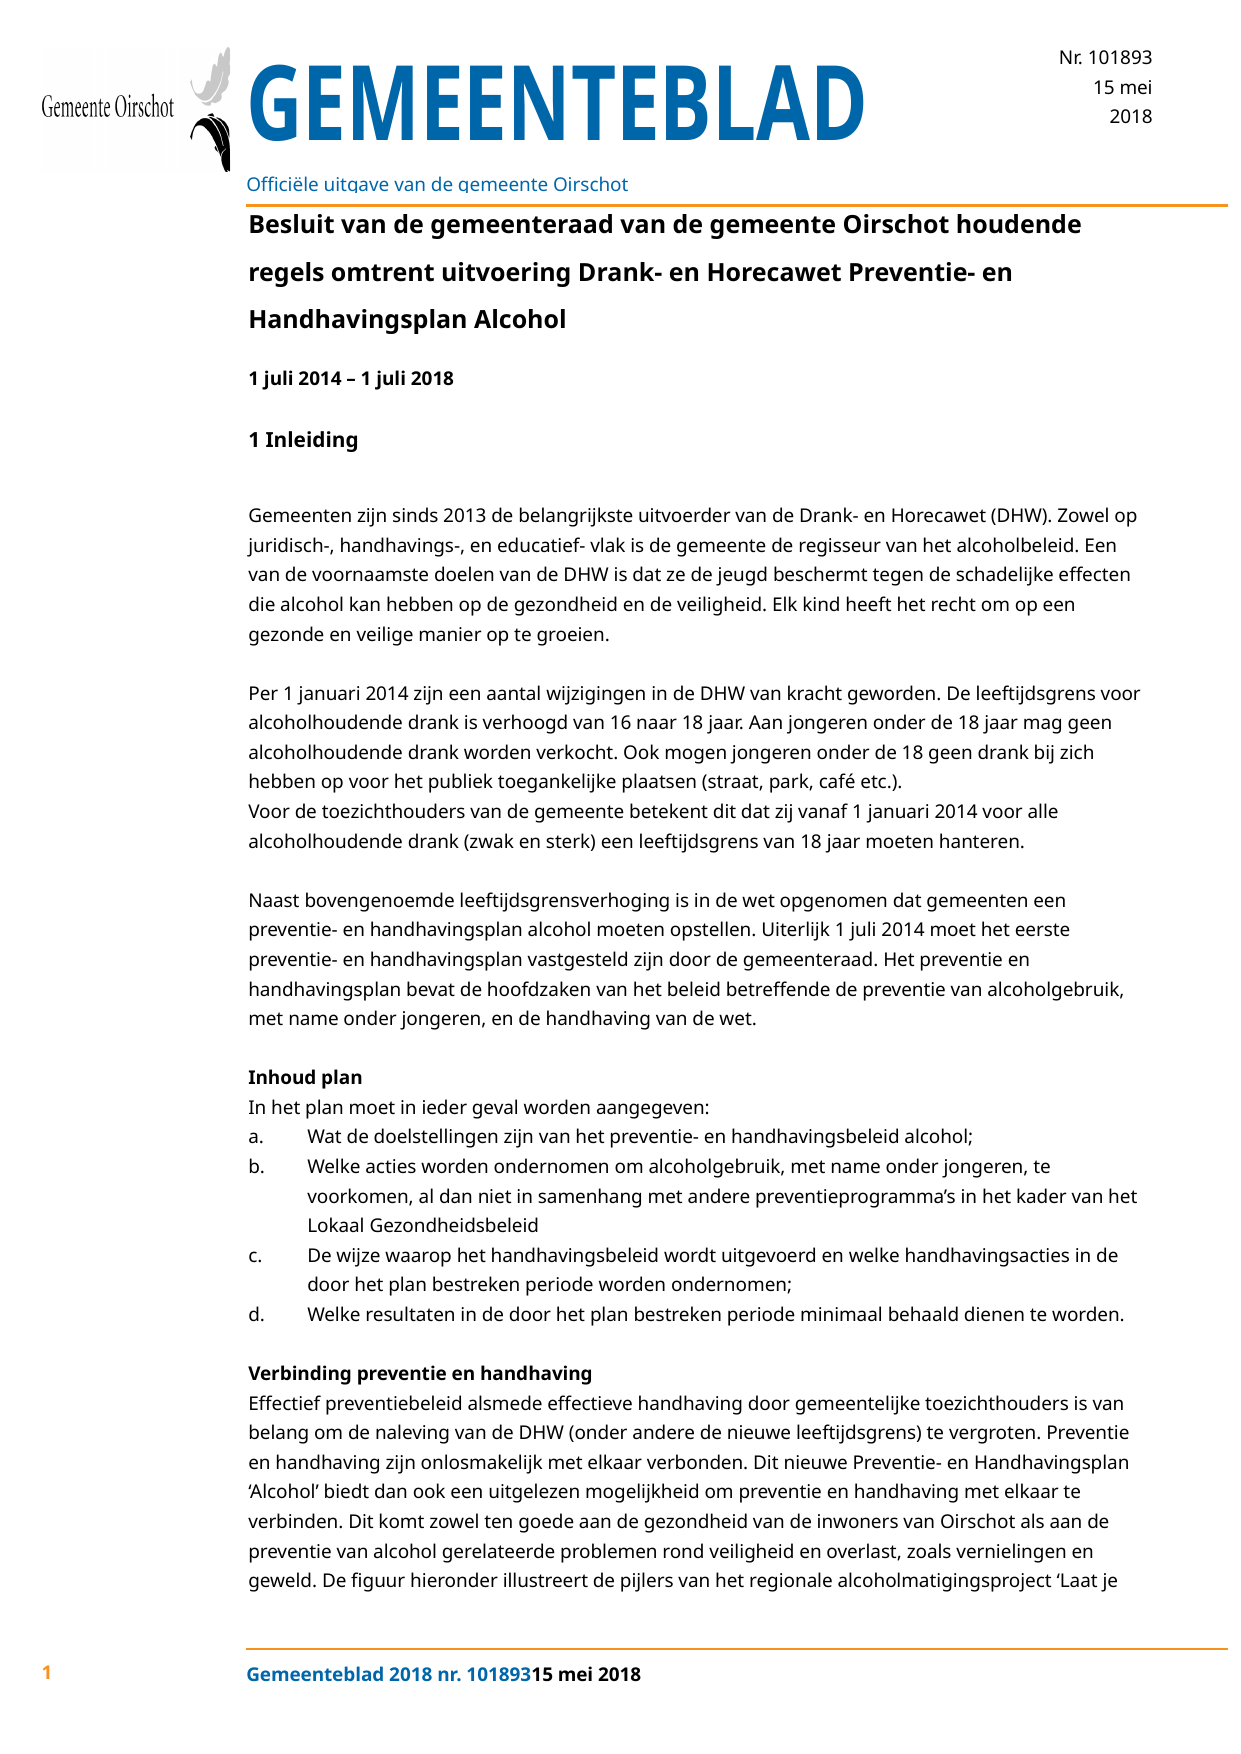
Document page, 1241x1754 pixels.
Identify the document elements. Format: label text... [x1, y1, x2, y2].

text Naast bovengenoemde leeftijdsgrensverhoging is in de wet opgenomen dat gemeenten een [248, 887, 1152, 913]
text Voor de toezichthouders van de gemeente betekent dit dat zij vanaf 1 januari 2014 voor alle alcoholhoudende drank (zwak en sterk) een leeftijdsgrens van 18 jaar moeten hanteren. [248, 798, 1152, 853]
text Effectief preventiebeleid alsmede effectieve handhaving door gemeentelijke toezichthouders is van belang om de naleving van de DHW (onder andere de nieuwe leeftijdsgrens) te vergroten. Preventie en handhaving zijn onlosmakelijk met elkaar verbonden. Dit nieuwe Preventie- en Handhavingsplan ‘Alcohol’ biedt dan ook een uitgelezen mogelijkheid om preventie en handhaving met elkaar te verbinden. Dit komt zowel ten goede aan de gezondheid van de inwoners van Oirschot als aan de preventie van alcohol gerelateerde problemen rond veiligheid en overlast, zoals vernielingen en geweld. De figuur hieronder illustreert de pijlers van het regionale alcoholmatigingsproject ‘Laat je [248, 1390, 1152, 1593]
list Wat de doelstellingen zijn van het preventie- en handhavingsbeleid alcohol; [248, 1124, 1152, 1149]
list Welke resultaten in de door het plan bestreken periode minimaal behaald dienen te worden. [248, 1301, 1152, 1327]
list Welke acties worden ondernomen om alcoholgebruik, met name onder jongeren, te voorkomen, al dan niet in samenhang met andere preventieprogramma’s in het kader van het Lokaal Gezondheidsbeleid [248, 1153, 1152, 1238]
text In het plan moet in ieder geval worden aangegeven: [248, 1094, 1152, 1120]
text Inhoud plan [248, 1064, 1152, 1090]
text Gemeenten zijn sinds 2013 de belangrijkste uitvoerder van de Drank- en Horecawet (DHW). Zowel op juridisch-, handhavings-, en educatief- vlak is de gemeente de regisseur van het alcoholbeleid. Een van de voornaamste doelen van de DHW is dat ze de jeugd beschermt tegen de schadelijke effecten die alcohol kan hebben op de gezondheid en de veiligheid. Elk kind heeft het recht om op een gezonde en veilige manier op te groeien. [248, 502, 1152, 646]
text preventie- en handhavingsplan alcohol moeten opstellen. Uiterlijk 1 juli 2014 moet het eerste preventie- en handhavingsplan vastgesteld zijn door de gemeenteraad. Het preventie en handhavingsplan bevat de hoofdzaken van het beleid betreffende de preventie van alcoholgebruik, met name onder jongeren, en de handhaving van de wet. [248, 917, 1152, 1031]
text 1 juli 2014 – 1 juli 2018 [248, 366, 1152, 391]
text 1 Inleiding [248, 425, 1152, 453]
text Per 1 januari 2014 zijn een aantal wijzigingen in de DHW van kracht geworden. De leeftijdsgrens voor alcoholhoudende drank is verhoogd van 16 naar 18 jaar. Aan jongeren onder de 18 jaar mag geen alcoholhoudende drank worden verkocht. Ook mogen jongeren onder de 18 geen drank bij zich hebben op voor het publiek toegankelijke plaatsen (straat, park, café etc.). [248, 680, 1152, 794]
text Besluit van de gemeenteraad van de gemeente Oirschot houdende regels omtrent uitvoering Drank- en Horecawet Preventie- en Handhavingsplan Alcohol [248, 207, 1152, 336]
picture [41, 47, 231, 172]
list De wijze waarop het handhavingsbeleid wordt uitgevoerd en welke handhavingsacties in de door het plan bestreken periode worden ondernomen; [248, 1242, 1152, 1297]
text Verbinding preventie en handhaving [248, 1360, 1152, 1386]
